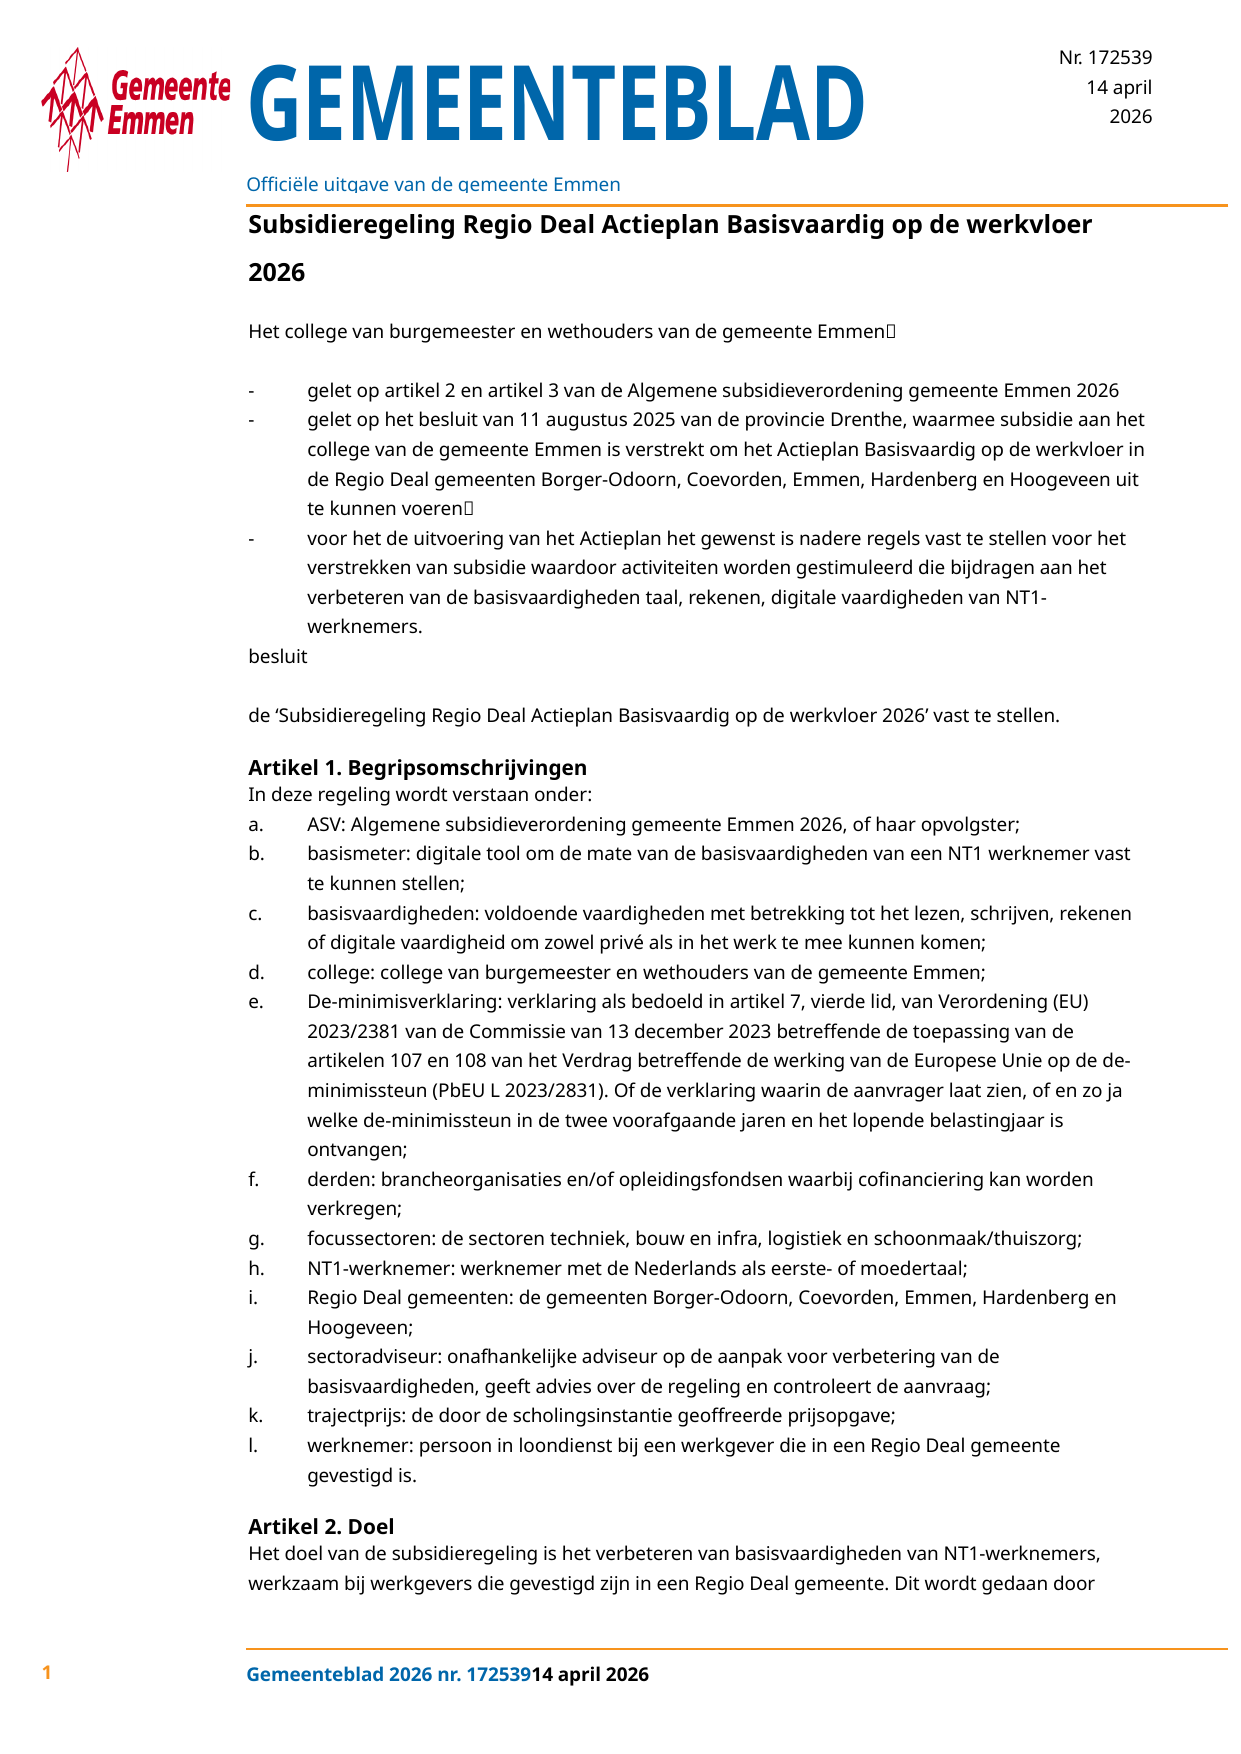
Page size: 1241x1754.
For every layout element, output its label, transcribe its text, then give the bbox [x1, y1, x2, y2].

list basisvaardigheden: voldoende vaardigheden met betrekking tot het lezen, schrijven, rekenen of digitale vaardigheid om zowel privé als in het werk te mee kunnen komen; [248, 900, 1152, 955]
list De-minimisverklaring: verklaring als bedoeld in artikel 7, vierde lid, van Verordening (EU) 2023/2381 van de Commissie van 13 december 2023 betreffende de toepassing van de artikelen 107 en 108 van het Verdrag betreffende de werking van de Europese Unie op de de-minimissteun (PbEU L 2023/2831). Of de verklaring waarin de aanvrager laat zien, of en zo ja welke de-minimissteun in de twee voorafgaande jaren en het lopende belastingjaar is ontvangen; [248, 988, 1152, 1162]
text de ‘Subsidieregeling Regio Deal Actieplan Basisvaardig op de werkvloer 2026’ vast te stellen. [248, 702, 1152, 728]
list NT1-werknemer: werknemer met de Nederlands als eerste- of moedertaal; [248, 1255, 1152, 1280]
text In deze regeling wordt verstaan onder: [248, 781, 1152, 807]
text Het college van burgemeester en wethouders van de gemeente Emmen [248, 318, 1152, 344]
text Subsidieregeling Regio Deal Actieplan Basisvaardig op de werkvloer 2026 [248, 207, 1152, 288]
list derden: brancheorganisaties en/of opleidingsfondsen waarbij cofinanciering kan worden verkregen; [248, 1166, 1152, 1221]
list focussectoren: de sectoren techniek, bouw en infra, logistiek en schoonmaak/thuiszorg; [248, 1225, 1152, 1251]
list gelet op artikel 2 en artikel 3 van de Algemene subsidieverordening gemeente Emmen 2026 [248, 377, 1152, 403]
list Regio Deal gemeenten: de gemeenten Borger-Odoorn, Coevorden, Emmen, Hardenberg en Hoogeveen; [248, 1284, 1152, 1339]
text Artikel 2. Doel [248, 1512, 1152, 1541]
list college: college van burgemeester en wethouders van de gemeente Emmen; [248, 959, 1152, 984]
text besluit [248, 643, 1152, 669]
list basismeter: digitale tool om de mate van de basisvaardigheden van een NT1 werknemer vast te kunnen stellen; [248, 841, 1152, 896]
list voor het de uitvoering van het Actieplan het gewenst is nadere regels vast te stellen voor het verstrekken van subsidie waardoor activiteiten worden gestimuleerd die bijdragen aan het verbeteren van de basisvaardigheden taal, rekenen, digitale vaardigheden van NT1-werknemers. [248, 525, 1152, 639]
list trajectprijs: de door de scholingsinstantie geoffreerde prijsopgave; [248, 1403, 1152, 1428]
list gelet op het besluit van 11 augustus 2025 van de provincie Drenthe, waarmee subsidie aan het college van de gemeente Emmen is verstrekt om het Actieplan Basisvaardig op de werkvloer in de Regio Deal gemeenten Borger-Odoorn, Coevorden, Emmen, Hardenberg en Hoogeveen uit te kunnen voeren [248, 407, 1152, 521]
list sectoradviseur: onafhankelijke adviseur op de aanpak voor verbetering van de basisvaardigheden, geeft advies over de regeling en controleert de aanvraag; [248, 1343, 1152, 1399]
text Het doel van de subsidieregeling is het verbeteren van basisvaardigheden van NT1-werknemers, werkzaam bij werkgevers die gevestigd zijn in een Regio Deal gemeente. Dit wordt gedaan door [248, 1541, 1152, 1596]
list werknemer: persoon in loondienst bij een werkgever die in een Regio Deal gemeente gevestigd is. [248, 1432, 1152, 1487]
list ASV: Algemene subsidieverordening gemeente Emmen 2026, of haar opvolgster; [248, 811, 1152, 837]
picture [41, 47, 231, 172]
text Artikel 1. Begripsomschrijvingen [248, 753, 1152, 781]
